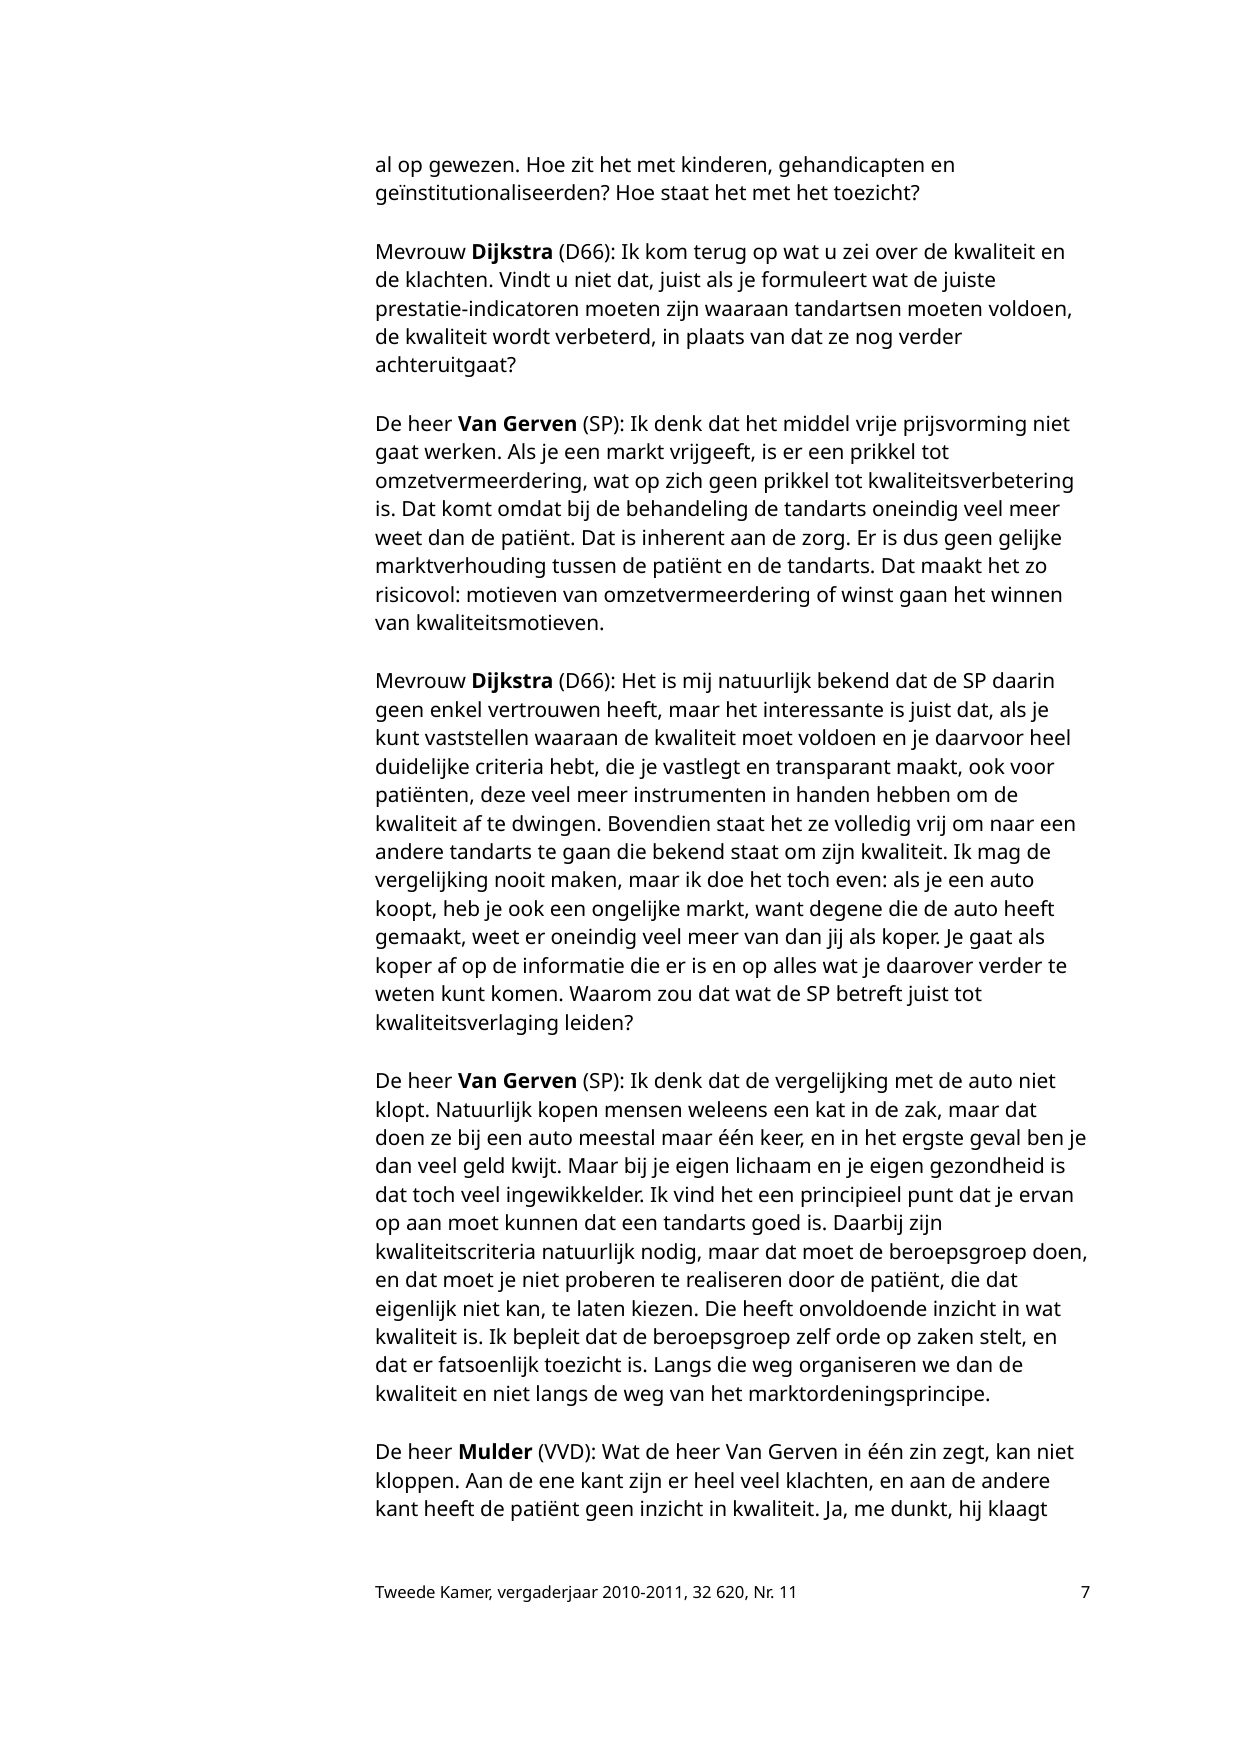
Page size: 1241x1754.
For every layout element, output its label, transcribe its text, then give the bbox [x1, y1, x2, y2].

text Mevrouw Dijkstra (D66): Het is mij natuurlijk bekend dat de SP daarin geen enkel vertrouwen heeft, maar het interessante is juist dat, als je kunt vaststellen waaraan de kwaliteit moet voldoen en je daarvoor heel duidelijke criteria hebt, die je vastlegt en transparant maakt, ook voor patiënten, deze veel meer instrumenten in handen hebben om de kwaliteit af te dwingen. Bovendien staat het ze volledig vrij om naar een andere tandarts te gaan die bekend staat om zijn kwaliteit. Ik mag de vergelijking nooit maken, maar ik doe het toch even: als je een auto koopt, heb je ook een ongelijke markt, want degene die de auto heeft gemaakt, weet er oneindig veel meer van dan jij als koper. Je gaat als koper af op de informatie die er is en op alles wat je daarover verder te weten kunt komen. Waarom zou dat wat de SP betreft juist tot kwaliteitsverlaging leiden? [375, 667, 1090, 1036]
text De heer Van Gerven (SP): Ik denk dat de vergelijking met de auto niet klopt. Natuurlijk kopen mensen weleens een kat in de zak, maar dat doen ze bij een auto meestal maar één keer, en in het ergste geval ben je dan veel geld kwijt. Maar bij je eigen lichaam en je eigen gezondheid is dat toch veel ingewikkelder. Ik vind het een principieel punt dat je ervan op aan moet kunnen dat een tandarts goed is. Daarbij zijn kwaliteitscriteria natuurlijk nodig, maar dat moet de beroepsgroep doen, en dat moet je niet proberen te realiseren door de patiënt, die dat eigenlijk niet kan, te laten kiezen. Die heeft onvoldoende inzicht in wat kwaliteit is. Ik bepleit dat de beroepsgroep zelf orde op zaken stelt, en dat er fatsoenlijk toezicht is. Langs die weg organiseren we dan de kwaliteit en niet langs de weg van het marktordeningsprincipe. [375, 1066, 1090, 1407]
text De heer Mulder (VVD): Wat de heer Van Gerven in één zin zegt, kan niet kloppen. Aan de ene kant zijn er heel veel klachten, en aan de andere kant heeft de patiënt geen inzicht in kwaliteit. Ja, me dunkt, hij klaagt [375, 1437, 1090, 1523]
text De heer Van Gerven (SP): Ik denk dat het middel vrije prijsvorming niet gaat werken. Als je een markt vrijgeeft, is er een prikkel tot omzetvermeerdering, wat op zich geen prikkel tot kwaliteitsverbetering is. Dat komt omdat bij de behandeling de tandarts oneindig veel meer weet dan de patiënt. Dat is inherent aan de zorg. Er is dus geen gelijke marktverhouding tussen de patiënt en de tandarts. Dat maakt het zo risicovol: motieven van omzetvermeerdering of winst gaan het winnen van kwaliteitsmotieven. [375, 409, 1090, 637]
text al op gewezen. Hoe zit het met kinderen, gehandicapten en geïnstitutionaliseerden? Hoe staat het met het toezicht? [375, 150, 1090, 207]
text Mevrouw Dijkstra (D66): Ik kom terug op wat u zei over de kwaliteit en de klachten. Vindt u niet dat, juist als je formuleert wat de juiste prestatie-indicatoren moeten zijn waaraan tandartsen moeten voldoen, de kwaliteit wordt verbeterd, in plaats van dat ze nog verder achteruitgaat? [375, 237, 1090, 379]
